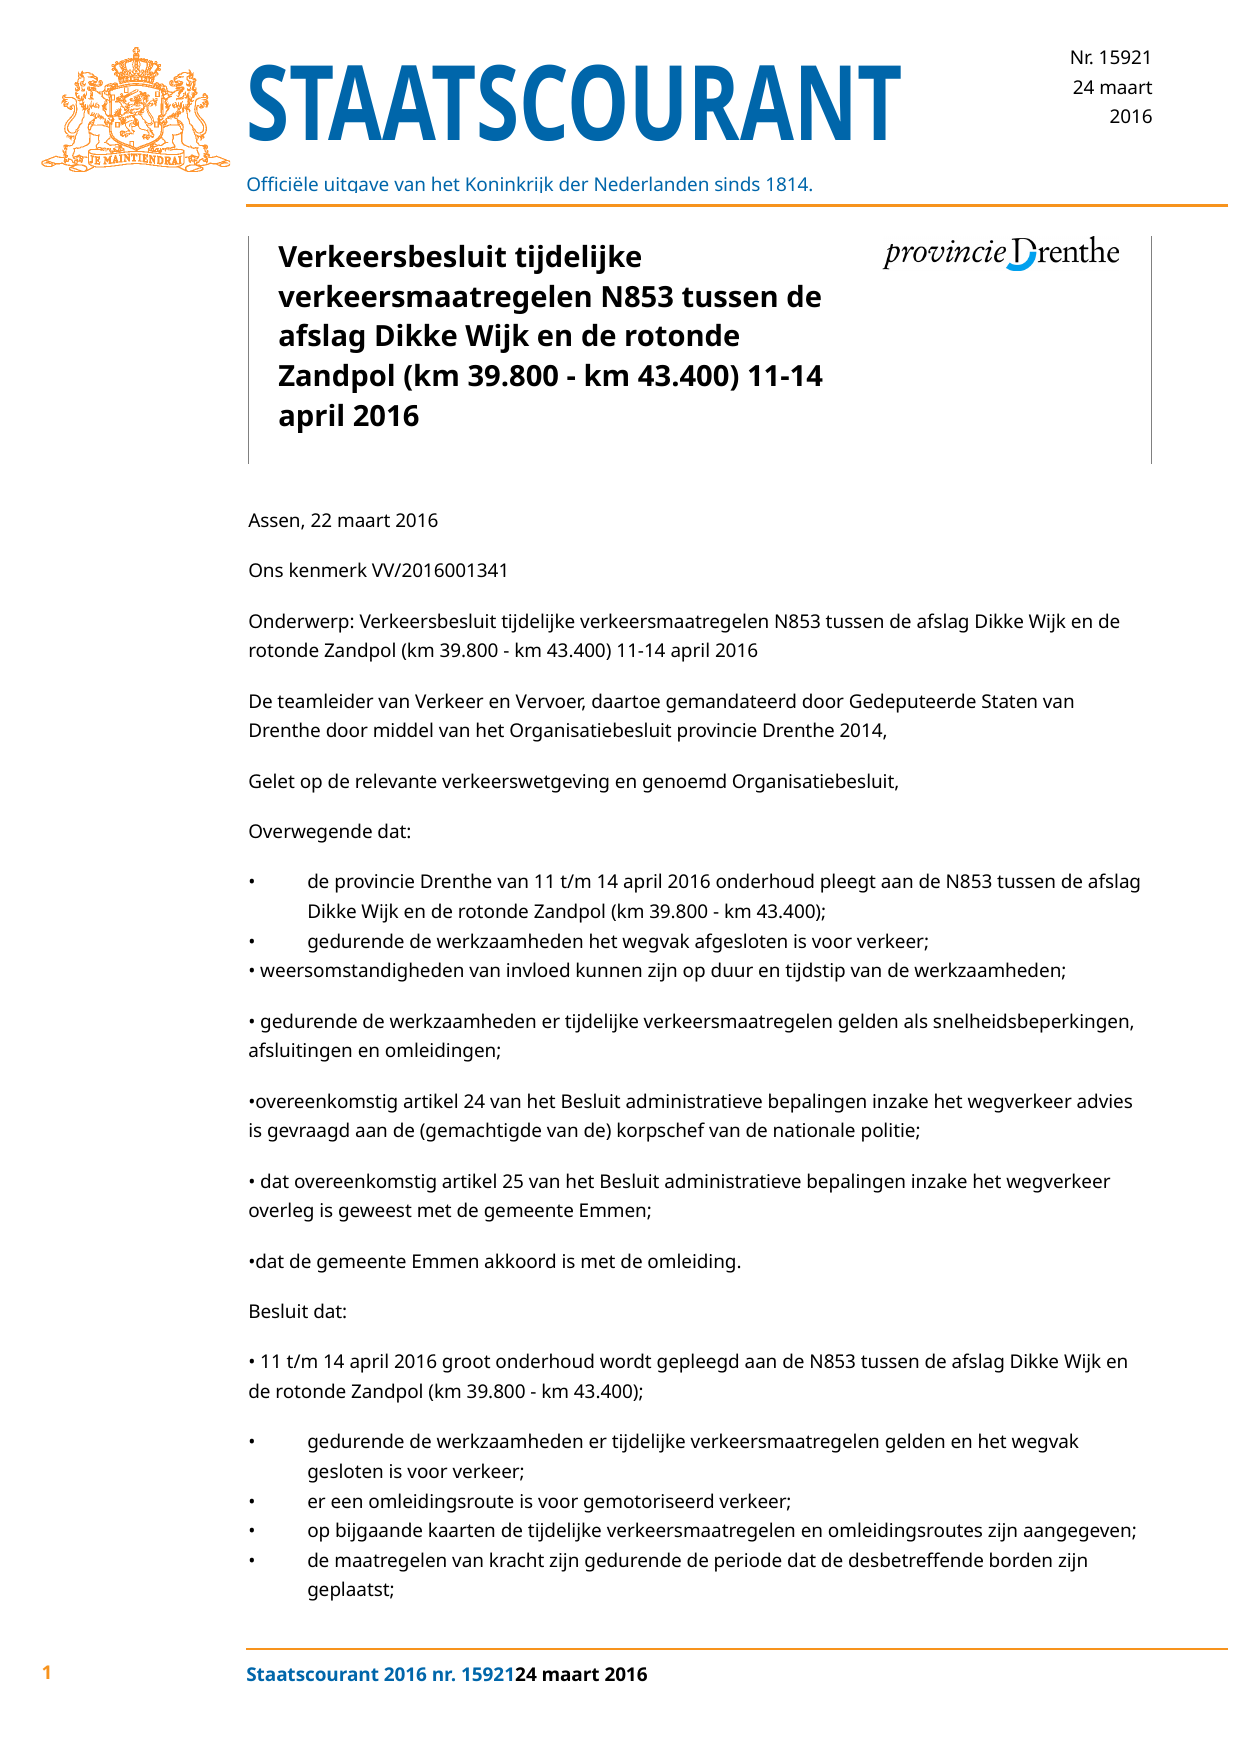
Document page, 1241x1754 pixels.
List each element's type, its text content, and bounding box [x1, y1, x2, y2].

text De teamleider van Verkeer en Vervoer, daartoe gemandateerd door Gedeputeerde Staten van Drenthe door middel van het Organisatiebesluit provincie Drenthe 2014, [248, 688, 1152, 743]
text Besluit dat: [248, 1298, 1152, 1324]
text • dat overeenkomstig artikel 25 van het Besluit administratieve bepalingen inzake het wegverkeer overleg is geweest met de gemeente Emmen; [248, 1168, 1152, 1223]
picture [41, 47, 231, 172]
text Overwegende dat: [248, 818, 1152, 844]
text •dat de gemeente Emmen akkoord is met de omleiding. [248, 1248, 1152, 1273]
text Ons kenmerk VV/2016001341 [248, 557, 1152, 583]
picture [882, 236, 1119, 271]
text •overeenkomstig artikel 24 van het Besluit administratieve bepalingen inzake het wegverkeer advies is gevraagd aan de (gemachtigde van de) korpschef van de nationale politie; [248, 1088, 1152, 1143]
list gedurende de werkzaamheden er tijdelijke verkeersmaatregelen gelden en het wegvak gesloten is voor verkeer; [248, 1429, 1152, 1484]
table_header [850, 236, 1151, 464]
list de maatregelen van kracht zijn gedurende de periode dat de desbetreffende borden zijn geplaatst; [248, 1547, 1152, 1602]
list de provincie Drenthe van 11 t/m 14 april 2016 onderhoud pleegt aan de N853 tussen de afslag Dikke Wijk en de rotonde Zandpol (km 39.800 - km 43.400); [248, 869, 1152, 924]
list gedurende de werkzaamheden het wegvak afgesloten is voor verkeer; [248, 928, 1152, 953]
list er een omleidingsroute is voor gemotoriseerd verkeer; [248, 1488, 1152, 1513]
list op bijgaande kaarten de tijdelijke verkeersmaatregelen en omleidingsroutes zijn aangegeven; [248, 1517, 1152, 1543]
text • gedurende de werkzaamheden er tijdelijke verkeersmaatregelen gelden als snelheidsbeperkingen, afsluitingen en omleidingen; [248, 1008, 1152, 1063]
text • 11 t/m 14 april 2016 groot onderhoud wordt gepleegd aan de N853 tussen de afslag Dikke Wijk en de rotonde Zandpol (km 39.800 - km 43.400); [248, 1349, 1152, 1404]
text Onderwerp: Verkeersbesluit tijdelijke verkeersmaatregelen N853 tussen de afslag Dikke Wijk en de rotonde Zandpol (km 39.800 - km 43.400) 11-14 april 2016 [248, 608, 1152, 663]
text Assen, 22 maart 2016 [248, 507, 1152, 533]
text • weersomstandigheden van invloed kunnen zijn op duur en tijdstip van de werkzaamheden; [248, 957, 1152, 983]
text Gelet op de relevante verkeerswetgeving en genoemd Organisatiebesluit, [248, 768, 1152, 793]
table_header Verkeersbesluit tijdelijke verkeersmaatregelen N853 tussen de afslag Dikke Wijk en de rotonde Zandpol (km 39.800 - km 43.400) 11-14 april 2016 [249, 236, 850, 464]
